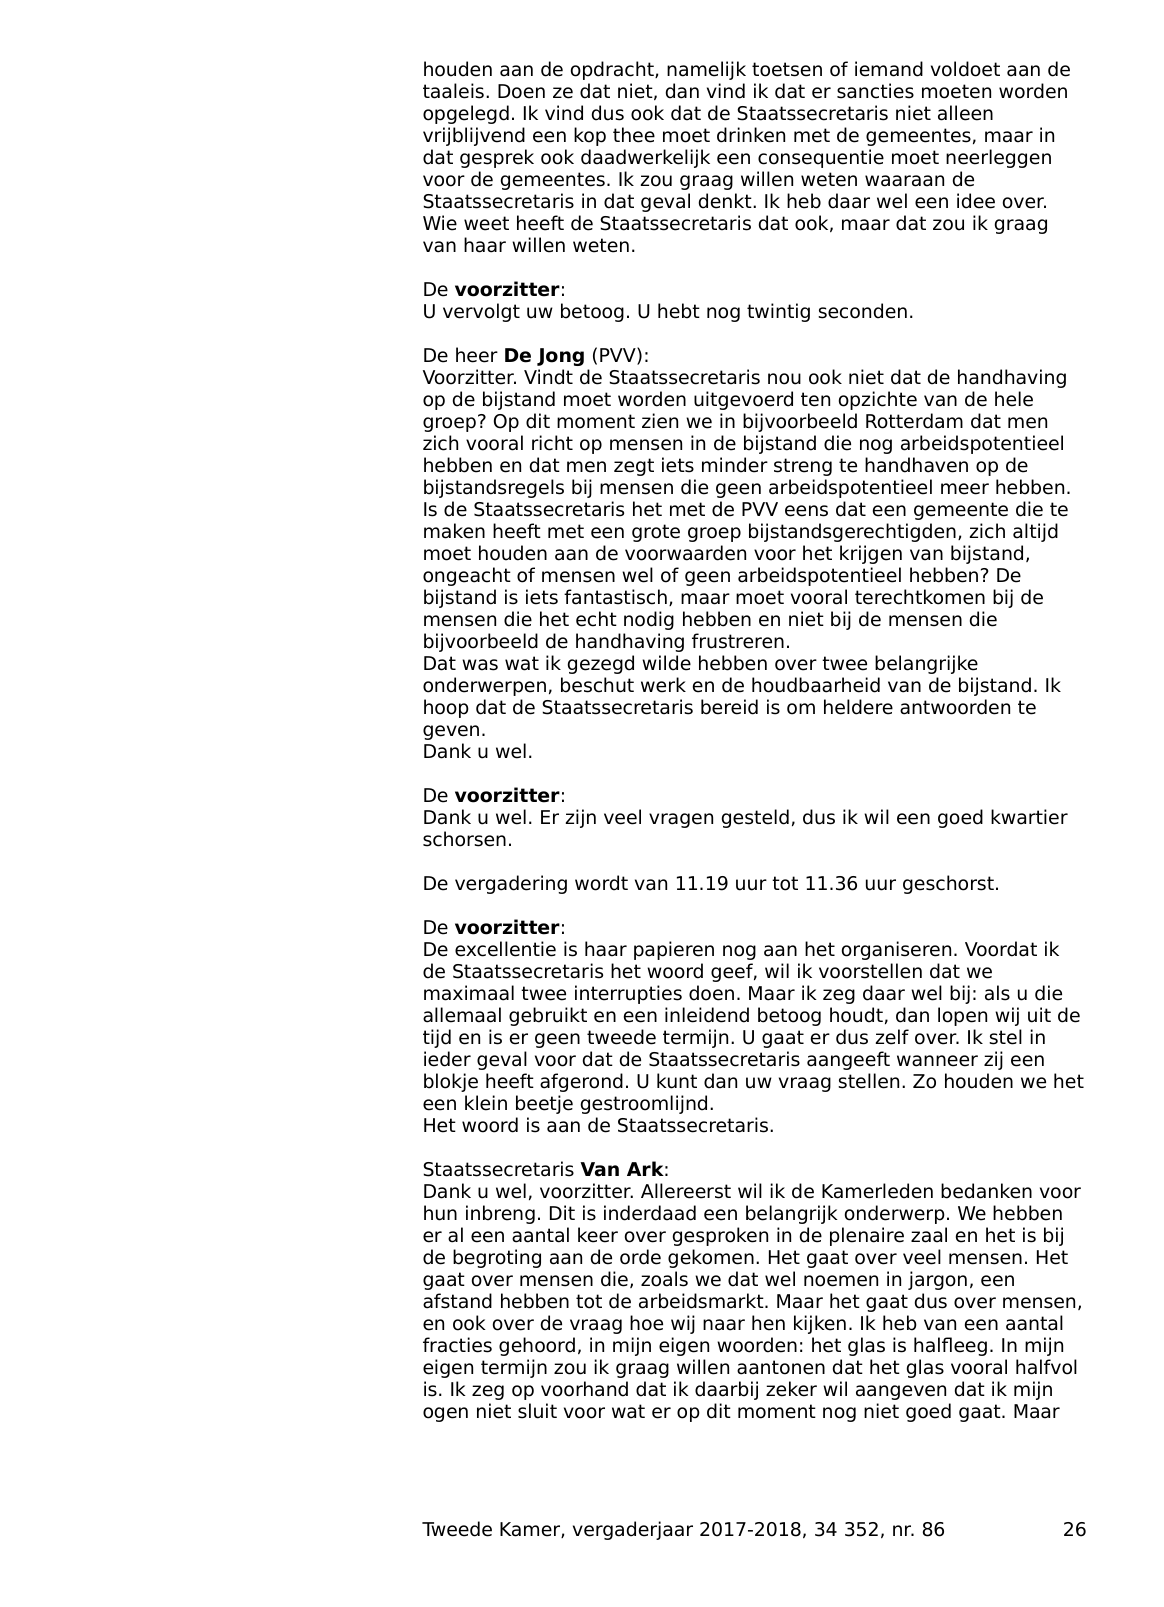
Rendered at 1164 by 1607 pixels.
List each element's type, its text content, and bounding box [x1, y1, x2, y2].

text Het woord is aan de Staatssecretaris. [422, 1115, 1087, 1137]
text De excellentie is haar papieren nog aan het organiseren. Voordat ik de Staatssecretaris het woord geef, wil ik voorstellen dat we maximaal twee interrupties doen. Maar ik zeg daar wel bij: als u die allemaal gebruikt en een inleidend betoog houdt, dan lopen wij uit de tijd en is er geen tweede termijn. U gaat er dus zelf over. Ik stel in ieder geval voor dat de Staatssecretaris aangeeft wanneer zij een blokje heeft afgerond. U kunt dan uw vraag stellen. Zo houden we het een klein beetje gestroomlijnd. [422, 939, 1087, 1115]
text De voorzitter: [422, 279, 1087, 301]
text Staatssecretaris Van Ark: [422, 1159, 1087, 1181]
text U vervolgt uw betoog. U hebt nog twintig seconden. [422, 301, 1087, 323]
text Voorzitter. Vindt de Staatssecretaris nou ook niet dat de handhaving op de bijstand moet worden uitgevoerd ten opzichte van de hele groep? Op dit moment zien we in bijvoorbeeld Rotterdam dat men zich vooral richt op mensen in de bijstand die nog arbeidspotentieel hebben en dat men zegt iets minder streng te handhaven op de bijstandsregels bij mensen die geen arbeidspotentieel meer hebben. Is de Staatssecretaris het met de PVV eens dat een gemeente die te maken heeft met een grote groep bijstandsgerechtigden, zich altijd moet houden aan de voorwaarden voor het krijgen van bijstand, ongeacht of mensen wel of geen arbeidspotentieel hebben? De bijstand is iets fantastisch, maar moet vooral terechtkomen bij de mensen die het echt nodig hebben en niet bij de mensen die bijvoorbeeld de handhaving frustreren. [422, 367, 1087, 653]
text Dank u wel. [422, 741, 1087, 763]
text Dat was wat ik gezegd wilde hebben over twee belangrijke onderwerpen, beschut werk en de houdbaarheid van de bijstand. Ik hoop dat de Staatssecretaris bereid is om heldere antwoorden te geven. [422, 653, 1087, 741]
text houden aan de opdracht, namelijk toetsen of iemand voldoet aan de taaleis. Doen ze dat niet, dan vind ik dat er sancties moeten worden opgelegd. Ik vind dus ook dat de Staatssecretaris niet alleen vrijblijvend een kop thee moet drinken met de gemeentes, maar in dat gesprek ook daadwerkelijk een consequentie moet neerleggen voor de gemeentes. Ik zou graag willen weten waaraan de Staatssecretaris in dat geval denkt. Ik heb daar wel een idee over. Wie weet heeft de Staatssecretaris dat ook, maar dat zou ik graag van haar willen weten. [422, 59, 1087, 257]
text De vergadering wordt van 11.19 uur tot 11.36 uur geschorst. [422, 873, 1087, 895]
text De heer De Jong (PVV): [422, 345, 1087, 367]
text Dank u wel, voorzitter. Allereerst wil ik de Kamerleden bedanken voor hun inbreng. Dit is inderdaad een belangrijk onderwerp. We hebben er al een aantal keer over gesproken in de plenaire zaal en het is bij de begroting aan de orde gekomen. Het gaat over veel mensen. Het gaat over mensen die, zoals we dat wel noemen in jargon, een afstand hebben tot de arbeidsmarkt. Maar het gaat dus over mensen, en ook over de vraag hoe wij naar hen kijken. Ik heb van een aantal fracties gehoord, in mijn eigen woorden: het glas is halfleeg. In mijn eigen termijn zou ik graag willen aantonen dat het glas vooral halfvol is. Ik zeg op voorhand dat ik daarbij zeker wil aangeven dat ik mijn ogen niet sluit voor wat er op dit moment nog niet goed gaat. Maar [422, 1181, 1087, 1423]
text De voorzitter: [422, 917, 1087, 939]
text Dank u wel. Er zijn veel vragen gesteld, dus ik wil een goed kwartier schorsen. [422, 807, 1087, 851]
text De voorzitter: [422, 785, 1087, 807]
